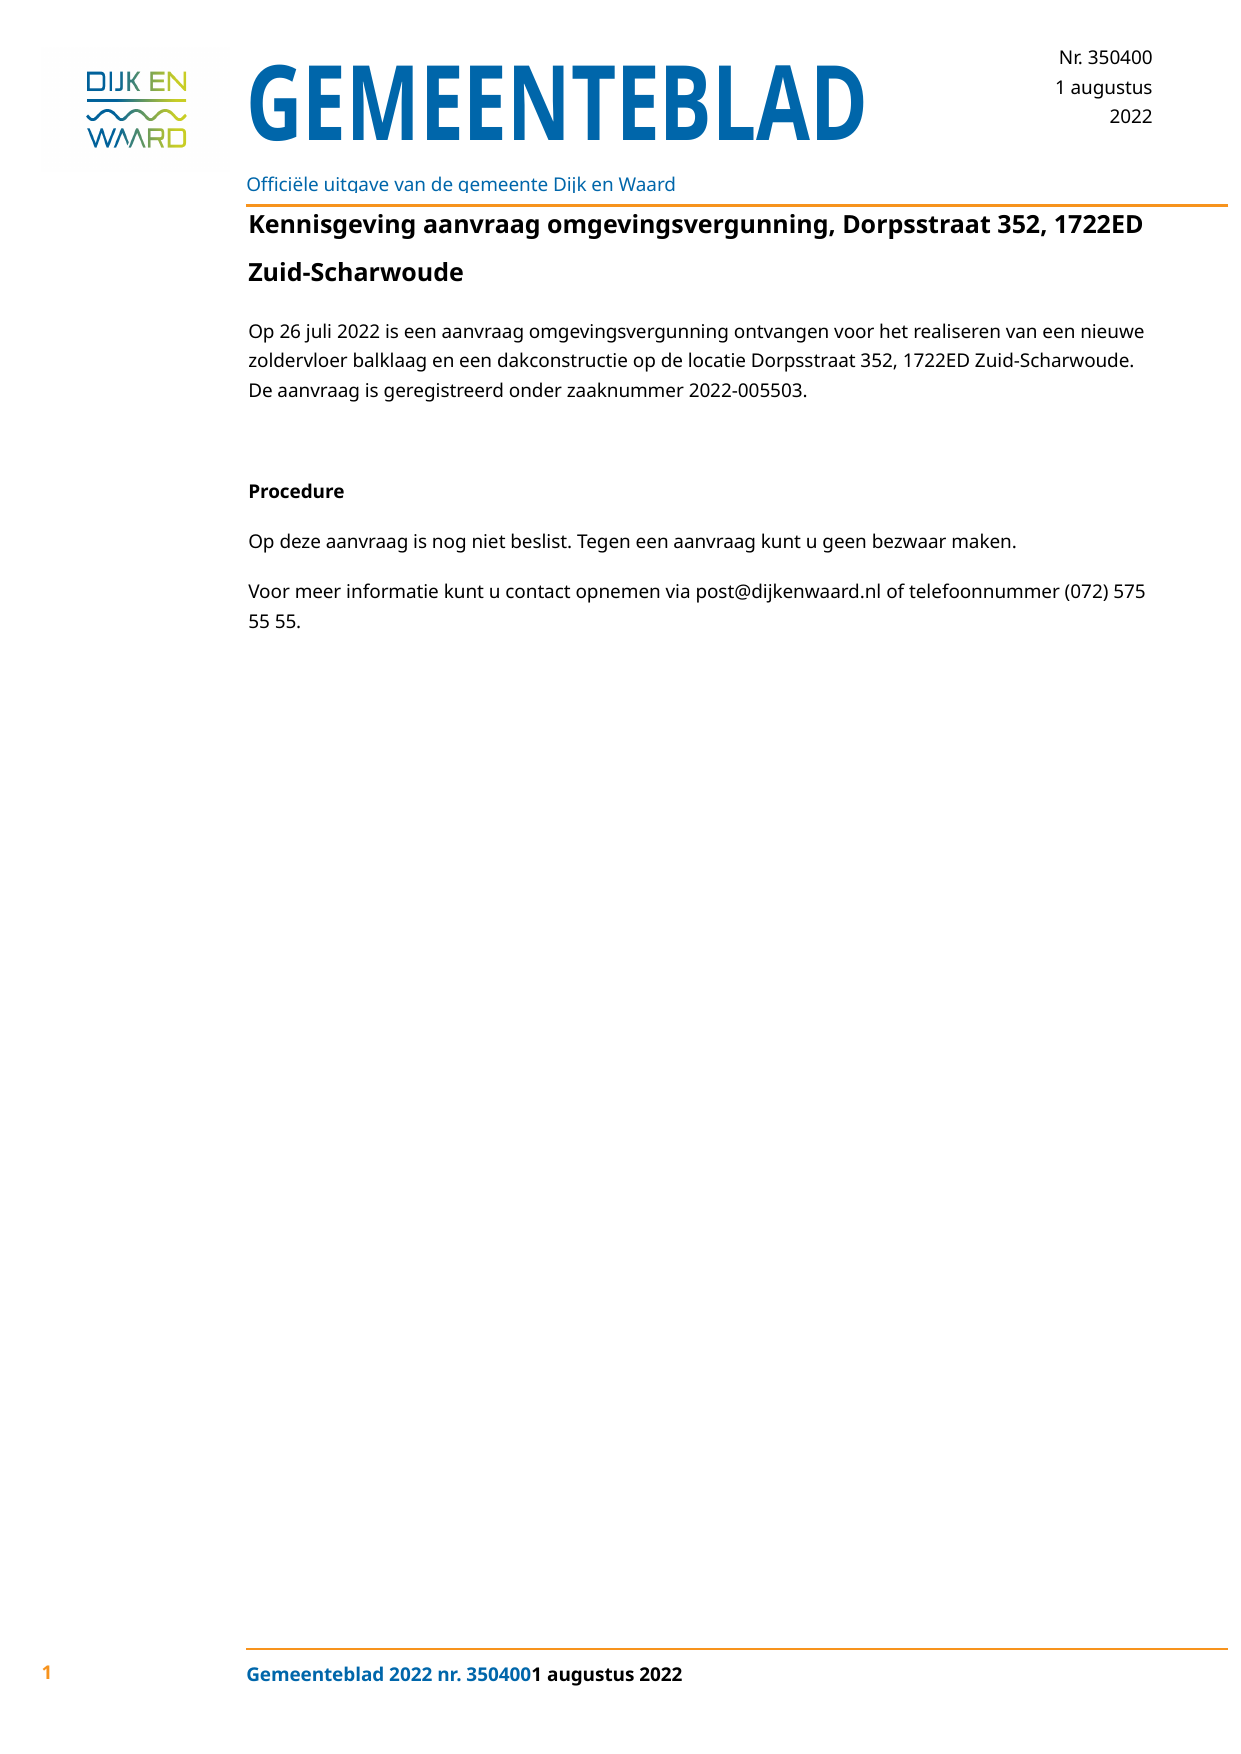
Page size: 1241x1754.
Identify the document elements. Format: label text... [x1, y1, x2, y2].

text Kennisgeving aanvraag omgevingsvergunning, Dorpsstraat 352, 1722ED Zuid-Scharwoude [248, 207, 1152, 288]
text Op 26 juli 2022 is een aanvraag omgevingsvergunning ontvangen voor het realiseren van een nieuwe zoldervloer balklaag en een dakconstructie op de locatie Dorpsstraat 352, 1722ED Zuid-Scharwoude. De aanvraag is geregistreerd onder zaaknummer 2022-005503. [248, 318, 1152, 403]
text Procedure [248, 478, 1152, 504]
picture [41, 47, 231, 172]
text Voor meer informatie kunt u contact opnemen via post@dijkenwaard.nl of telefoonnummer (072) 575 55 55. [248, 579, 1152, 634]
text Op deze aanvraag is nog niet beslist. Tegen een aanvraag kunt u geen bezwaar maken. [248, 528, 1152, 554]
